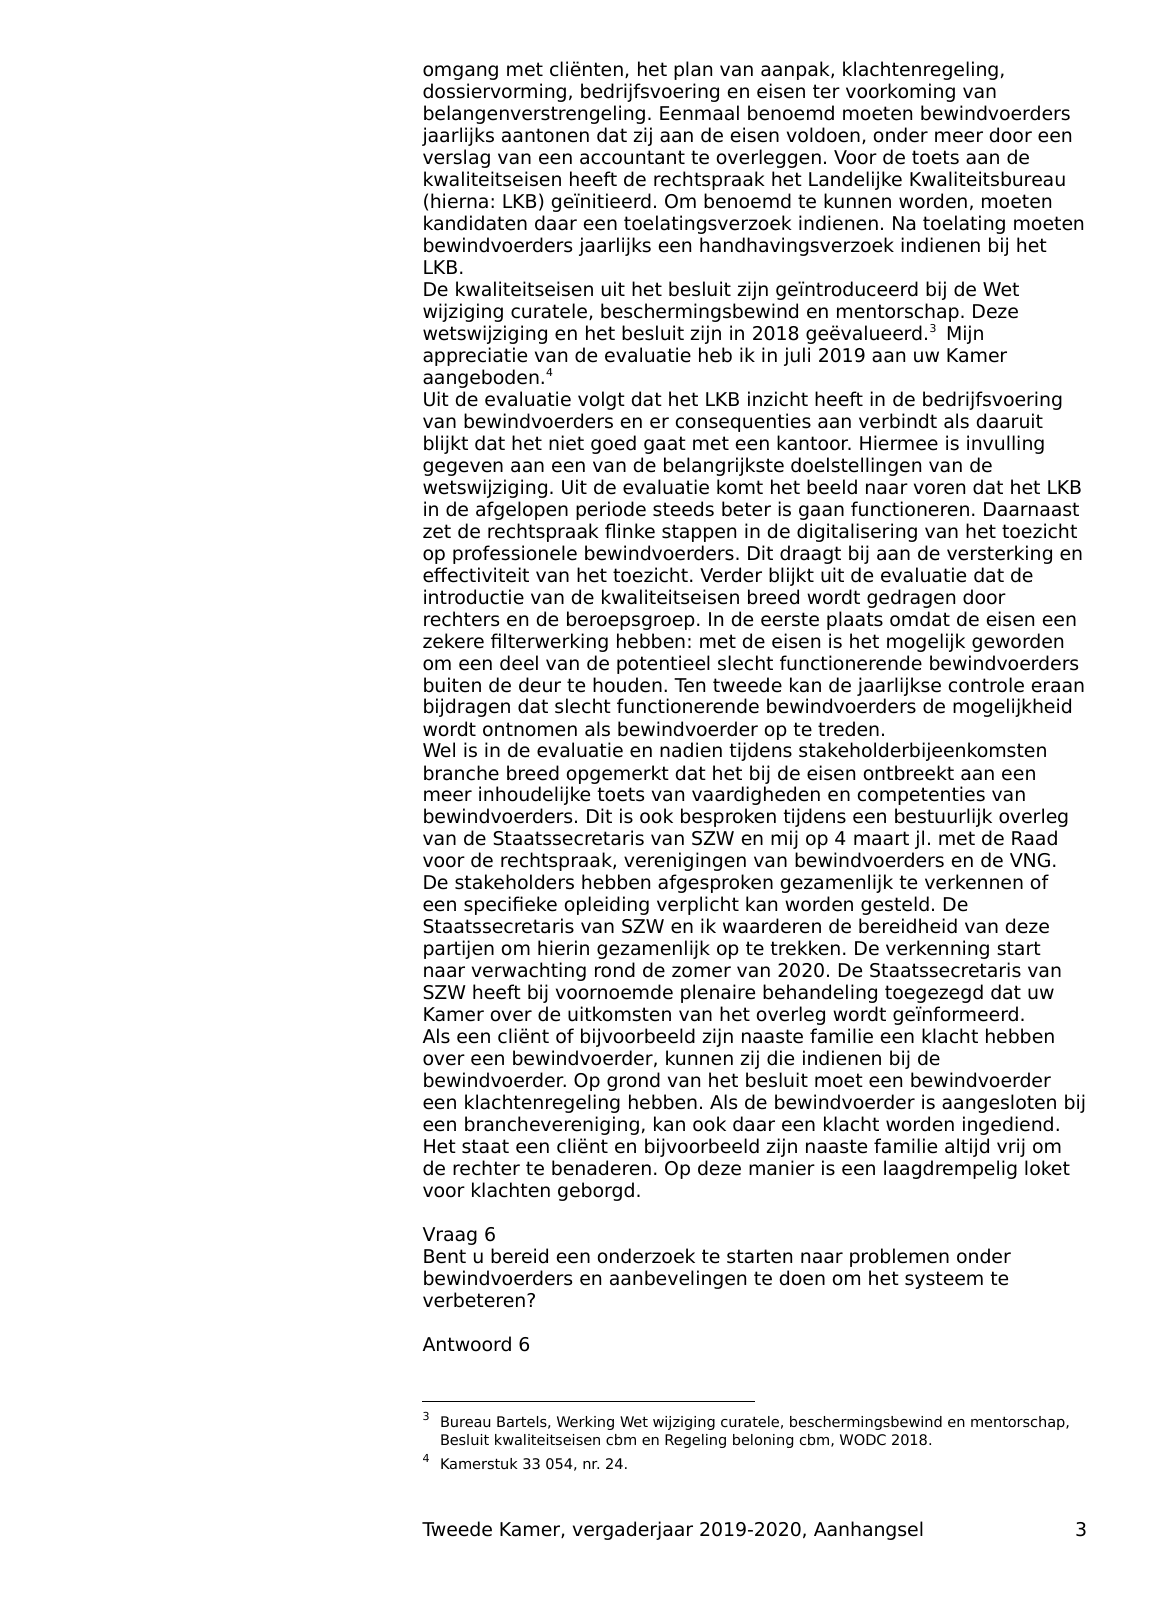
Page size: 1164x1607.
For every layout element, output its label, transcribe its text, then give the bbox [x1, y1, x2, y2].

text De kwaliteitseisen uit het besluit zijn geïntroduceerd bij de Wet wijziging curatele, beschermingsbewind en mentorschap. Deze wetswijziging en het besluit zijn in 2018 geëvalueerd. Mijn appreciatie van de evaluatie heb ik in juli 2019 aan uw Kamer aangeboden. [422, 279, 1087, 389]
text Kamerstuk 33 054, nr. 24. [422, 1452, 1087, 1474]
text Bent u bereid een onderzoek te starten naar problemen onder bewindvoerders en aanbevelingen te doen om het systeem te verbeteren? [422, 1246, 1087, 1312]
text Wel is in de evaluatie en nadien tijdens stakeholderbijeenkomsten branche breed opgemerkt dat het bij de eisen ontbreekt aan een meer inhoudelijke toets van vaardigheden en competenties van bewindvoerders. Dit is ook besproken tijdens een bestuurlijk overleg van de Staatssecretaris van SZW en mij op 4 maart jl. met de Raad voor de rechtspraak, verenigingen van bewindvoerders en de VNG. De stakeholders hebben afgesproken gezamenlijk te verkennen of een specifieke opleiding verplicht kan worden gesteld. De Staatssecretaris van SZW en ik waarderen de bereidheid van deze partijen om hierin gezamenlijk op te trekken. De verkenning start naar verwachting rond de zomer van 2020. De Staatssecretaris van SZW heeft bij voornoemde plenaire behandeling toegezegd dat uw Kamer over de uitkomsten van het overleg wordt geïnformeerd. [422, 740, 1087, 1026]
text Uit de evaluatie volgt dat het LKB inzicht heeft in de bedrijfsvoering van bewindvoerders en er consequenties aan verbindt als daaruit blijkt dat het niet goed gaat met een kantoor. Hiermee is invulling gegeven aan een van de belangrijkste doelstellingen van de wetswijziging. Uit de evaluatie komt het beeld naar voren dat het LKB in de afgelopen periode steeds beter is gaan functioneren. Daarnaast zet de rechtspraak flinke stappen in de digitalisering van het toezicht op professionele bewindvoerders. Dit draagt bij aan de versterking en effectiviteit van het toezicht. Verder blijkt uit de evaluatie dat de introductie van de kwaliteitseisen breed wordt gedragen door rechters en de beroepsgroep. In de eerste plaats omdat de eisen een zekere filterwerking hebben: met de eisen is het mogelijk geworden om een deel van de potentieel slecht functionerende bewindvoerders buiten de deur te houden. Ten tweede kan de jaarlijkse controle eraan bijdragen dat slecht functionerende bewindvoerders de mogelijkheid wordt ontnomen als bewindvoerder op te treden. [422, 389, 1087, 740]
text Antwoord 6 [422, 1334, 1087, 1356]
text omgang met cliënten, het plan van aanpak, klachtenregeling, dossiervorming, bedrijfsvoering en eisen ter voorkoming van belangenverstrengeling. Eenmaal benoemd moeten bewindvoerders jaarlijks aantonen dat zij aan de eisen voldoen, onder meer door een verslag van een accountant te overleggen. Voor de toets aan de kwaliteitseisen heeft de rechtspraak het Landelijke Kwaliteitsbureau (hierna: LKB) geïnitieerd. Om benoemd te kunnen worden, moeten kandidaten daar een toelatingsverzoek indienen. Na toelating moeten bewindvoerders jaarlijks een handhavingsverzoek indienen bij het LKB. [422, 59, 1087, 279]
text Bureau Bartels, Werking Wet wijziging curatele, beschermingsbewind en mentorschap, Besluit kwaliteitseisen cbm en Regeling beloning cbm, WODC 2018. [422, 1410, 1087, 1449]
text Als een cliënt of bijvoorbeeld zijn naaste familie een klacht hebben over een bewindvoerder, kunnen zij die indienen bij de bewindvoerder. Op grond van het besluit moet een bewindvoerder een klachtenregeling hebben. Als de bewindvoerder is aangesloten bij een branchevereniging, kan ook daar een klacht worden ingediend. Het staat een cliënt en bijvoorbeeld zijn naaste familie altijd vrij om de rechter te benaderen. Op deze manier is een laagdrempelig loket voor klachten geborgd. [422, 1026, 1087, 1202]
text Vraag 6 [422, 1224, 1087, 1246]
